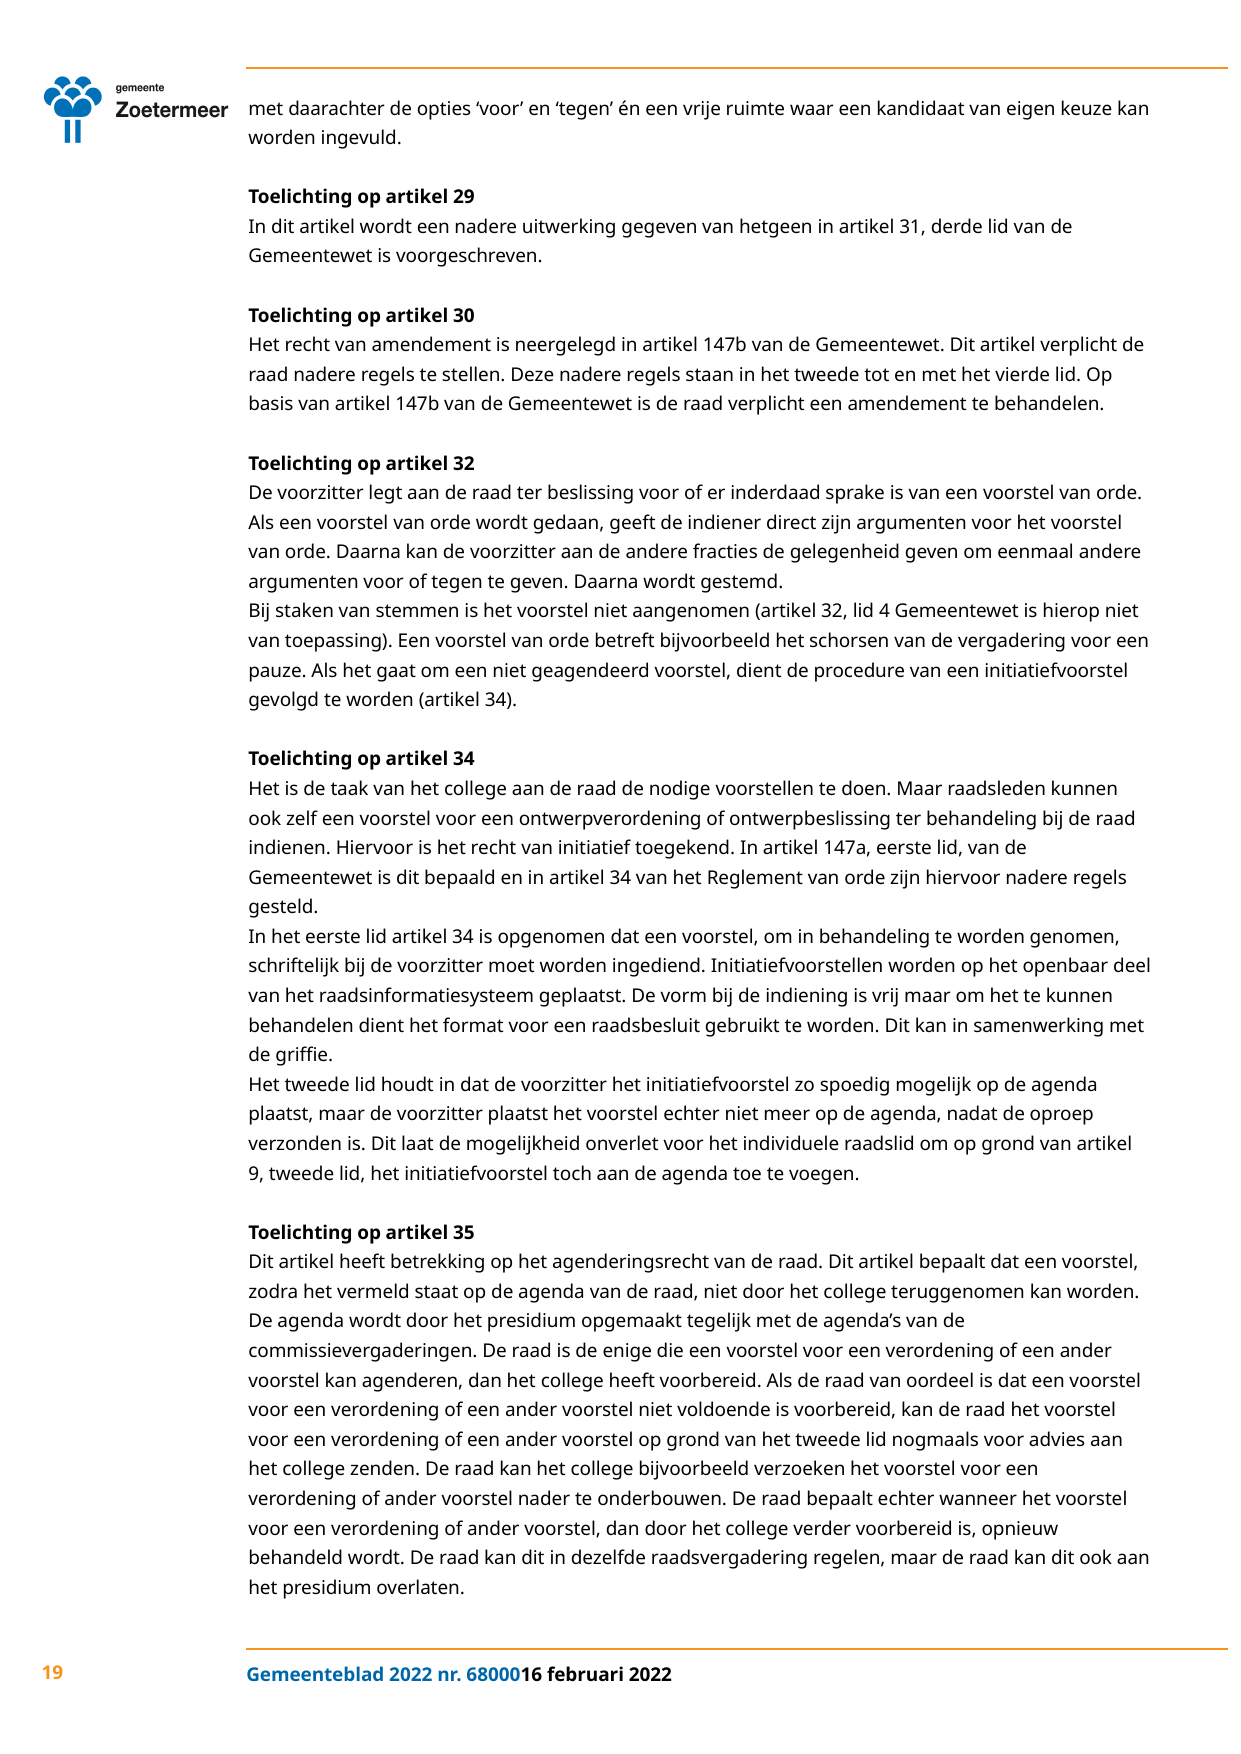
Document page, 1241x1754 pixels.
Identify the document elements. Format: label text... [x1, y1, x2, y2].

text In dit artikel wordt een nadere uitwerking gegeven van hetgeen in artikel 31, derde lid van de Gemeentewet is voorgeschreven. [248, 213, 1152, 268]
text De voorzitter legt aan de raad ter beslissing voor of er inderdaad sprake is van een voorstel van orde. Als een voorstel van orde wordt gedaan, geeft de indiener direct zijn argumenten voor het voorstel van orde. Daarna kan de voorzitter aan de andere fracties de gelegenheid geven om eenmaal andere argumenten voor of tegen te geven. Daarna wordt gestemd. [248, 479, 1152, 594]
text Het tweede lid houdt in dat de voorzitter het initiatiefvoorstel zo spoedig mogelijk op de agenda plaatst, maar de voorzitter plaatst het voorstel echter niet meer op de agenda, nadat de oproep verzonden is. Dit laat de mogelijkheid onverlet voor het individuele raadslid om op grond van artikel 9, tweede lid, het initiatiefvoorstel toch aan de agenda toe te voegen. [248, 1071, 1152, 1186]
picture [41, 47, 231, 172]
text Toelichting op artikel 30 [248, 302, 1152, 328]
text Toelichting op artikel 35 [248, 1219, 1152, 1245]
text Dit artikel heeft betrekking op het agenderingsrecht van de raad. Dit artikel bepaalt dat een voorstel, zodra het vermeld staat op de agenda van de raad, niet door het college teruggenomen kan worden. De agenda wordt door het presidium opgemaakt tegelijk met de agenda’s van de commissievergaderingen. De raad is de enige die een voorstel voor een verordening of een ander voorstel kan agenderen, dan het college heeft voorbereid. Als de raad van oordeel is dat een voorstel voor een verordening of een ander voorstel niet voldoende is voorbereid, kan de raad het voorstel voor een verordening of een ander voorstel op grond van het tweede lid nogmaals voor advies aan het college zenden. De raad kan het college bijvoorbeeld verzoeken het voorstel voor een verordening of ander voorstel nader te onderbouwen. De raad bepaalt echter wanneer het voorstel voor een verordening of ander voorstel, dan door het college verder voorbereid is, opnieuw behandeld wordt. De raad kan dit in dezelfde raadsvergadering regelen, maar de raad kan dit ook aan het presidium overlaten. [248, 1248, 1152, 1600]
text met daarachter de opties ‘voor’ en ‘tegen’ én een vrije ruimte waar een kandidaat van eigen keuze kan worden ingevuld. [248, 95, 1152, 150]
text Het recht van amendement is neergelegd in artikel 147b van de Gemeentewet. Dit artikel verplicht de raad nadere regels te stellen. Deze nadere regels staan in het tweede tot en met het vierde lid. Op basis van artikel 147b van de Gemeentewet is de raad verplicht een amendement te behandelen. [248, 331, 1152, 416]
text Bij staken van stemmen is het voorstel niet aangenomen (artikel 32, lid 4 Gemeentewet is hierop niet van toepassing). Een voorstel van orde betreft bijvoorbeeld het schorsen van de vergadering voor een pauze. Als het gaat om een niet geagendeerd voorstel, dient de procedure van een initiatiefvoorstel gevolgd te worden (artikel 34). [248, 598, 1152, 712]
text Toelichting op artikel 29 [248, 183, 1152, 209]
text Toelichting op artikel 34 [248, 746, 1152, 771]
text In het eerste lid artikel 34 is opgenomen dat een voorstel, om in behandeling te worden genomen, schriftelijk bij de voorzitter moet worden ingediend. Initiatiefvoorstellen worden op het openbaar deel van het raadsinformatiesysteem geplaatst. De vorm bij de indiening is vrij maar om het te kunnen behandelen dient het format voor een raadsbesluit gebruikt te worden. Dit kan in samenwerking met de griffie. [248, 923, 1152, 1067]
text Het is de taak van het college aan de raad de nodige voorstellen te doen. Maar raadsleden kunnen ook zelf een voorstel voor een ontwerpverordening of ontwerpbeslissing ter behandeling bij de raad indienen. Hiervoor is het recht van initiatief toegekend. In artikel 147a, eerste lid, van de Gemeentewet is dit bepaald en in artikel 34 van het Reglement van orde zijn hiervoor nadere regels gesteld. [248, 775, 1152, 919]
text Toelichting op artikel 32 [248, 450, 1152, 476]
